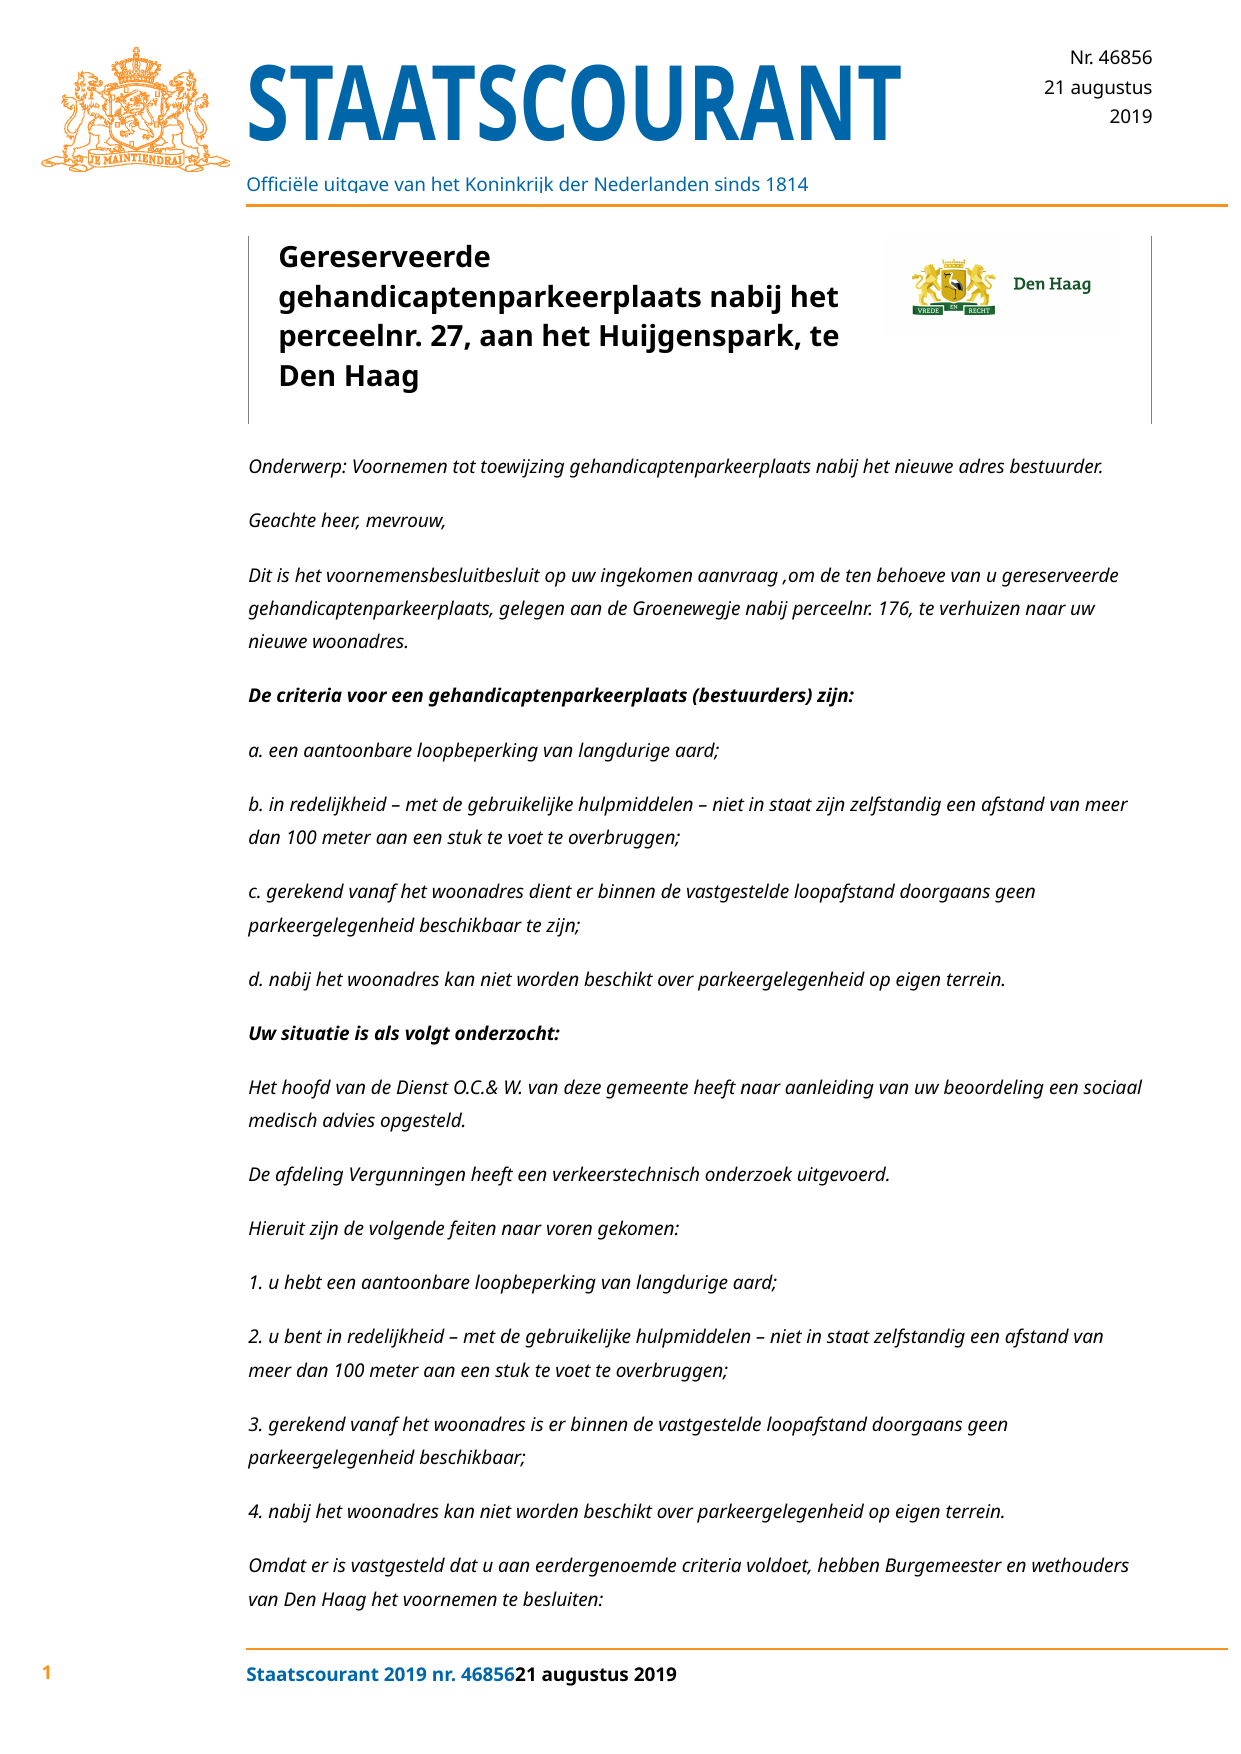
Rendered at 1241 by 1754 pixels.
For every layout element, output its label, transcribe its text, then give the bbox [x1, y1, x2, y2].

text 2. u bent in redelijkheid – met de gebruikelijke hulpmiddelen – niet in staat zelfstandig een afstand van meer dan 100 meter aan een stuk te voet te overbruggen; [248, 1324, 1152, 1383]
text d. nabij het woonadres kan niet worden beschikt over parkeergelegenheid op eigen terrein. [248, 966, 1152, 992]
text Hieruit zijn de volgende feiten naar voren gekomen: [248, 1216, 1152, 1241]
text 3. gerekend vanaf het woonadres is er binnen de vastgestelde loopafstand doorgaans geen parkeergelegenheid beschikbaar; [248, 1411, 1152, 1470]
text 1. u hebt een aantoonbare loopbeperking van langdurige aard; [248, 1269, 1152, 1295]
text 4. nabij het woonadres kan niet worden beschikt over parkeergelegenheid op eigen terrein. [248, 1499, 1152, 1524]
table_header [850, 236, 1151, 424]
text Omdat er is vastgesteld dat u aan eerdergenoemde criteria voldoet, hebben Burgemeester en wethouders van Den Haag het voornemen te besluiten: [248, 1553, 1152, 1612]
text De afdeling Vergunningen heeft een verkeerstechnisch onderzoek uitgevoerd. [248, 1161, 1152, 1187]
text Geachte heer, mevrouw, [248, 508, 1152, 533]
text a. een aantoonbare loopbeperking van langdurige aard; [248, 737, 1152, 762]
text b. in redelijkheid – met de gebruikelijke hulpmiddelen – niet in staat zijn zelfstandig een afstand van meer dan 100 meter aan een stuk te voet te overbruggen; [248, 791, 1152, 850]
text c. gerekend vanaf het woonadres dient er binnen de vastgestelde loopafstand doorgaans geen parkeergelegenheid beschikbaar te zijn; [248, 878, 1152, 937]
text Dit is het voornemensbesluitbesluit op uw ingekomen aanvraag ,om de ten behoeve van u gereserveerde gehandicaptenparkeerplaats, gelegen aan de Groenewegje nabij perceelnr. 176, te verhuizen naar uw nieuwe woonadres. [248, 562, 1152, 654]
text De criteria voor een gehandicaptenparkeerplaats (bestuurders) zijn: [248, 683, 1152, 708]
picture [882, 236, 1119, 336]
text Onderwerp: Voornemen tot toewijzing gehandicaptenparkeerplaats nabij het nieuwe adres bestuurder. [248, 454, 1152, 479]
picture [41, 47, 231, 172]
text Het hoofd van de Dienst O.C.& W. van deze gemeente heeft naar aanleiding van uw beoordeling een sociaal medisch advies opgesteld. [248, 1074, 1152, 1133]
table_header Gereserveerde gehandicaptenparkeerplaats nabij het perceelnr. 27, aan het Huijgenspark, te Den Haag [249, 236, 850, 424]
text Uw situatie is als volgt onderzocht: [248, 1020, 1152, 1046]
